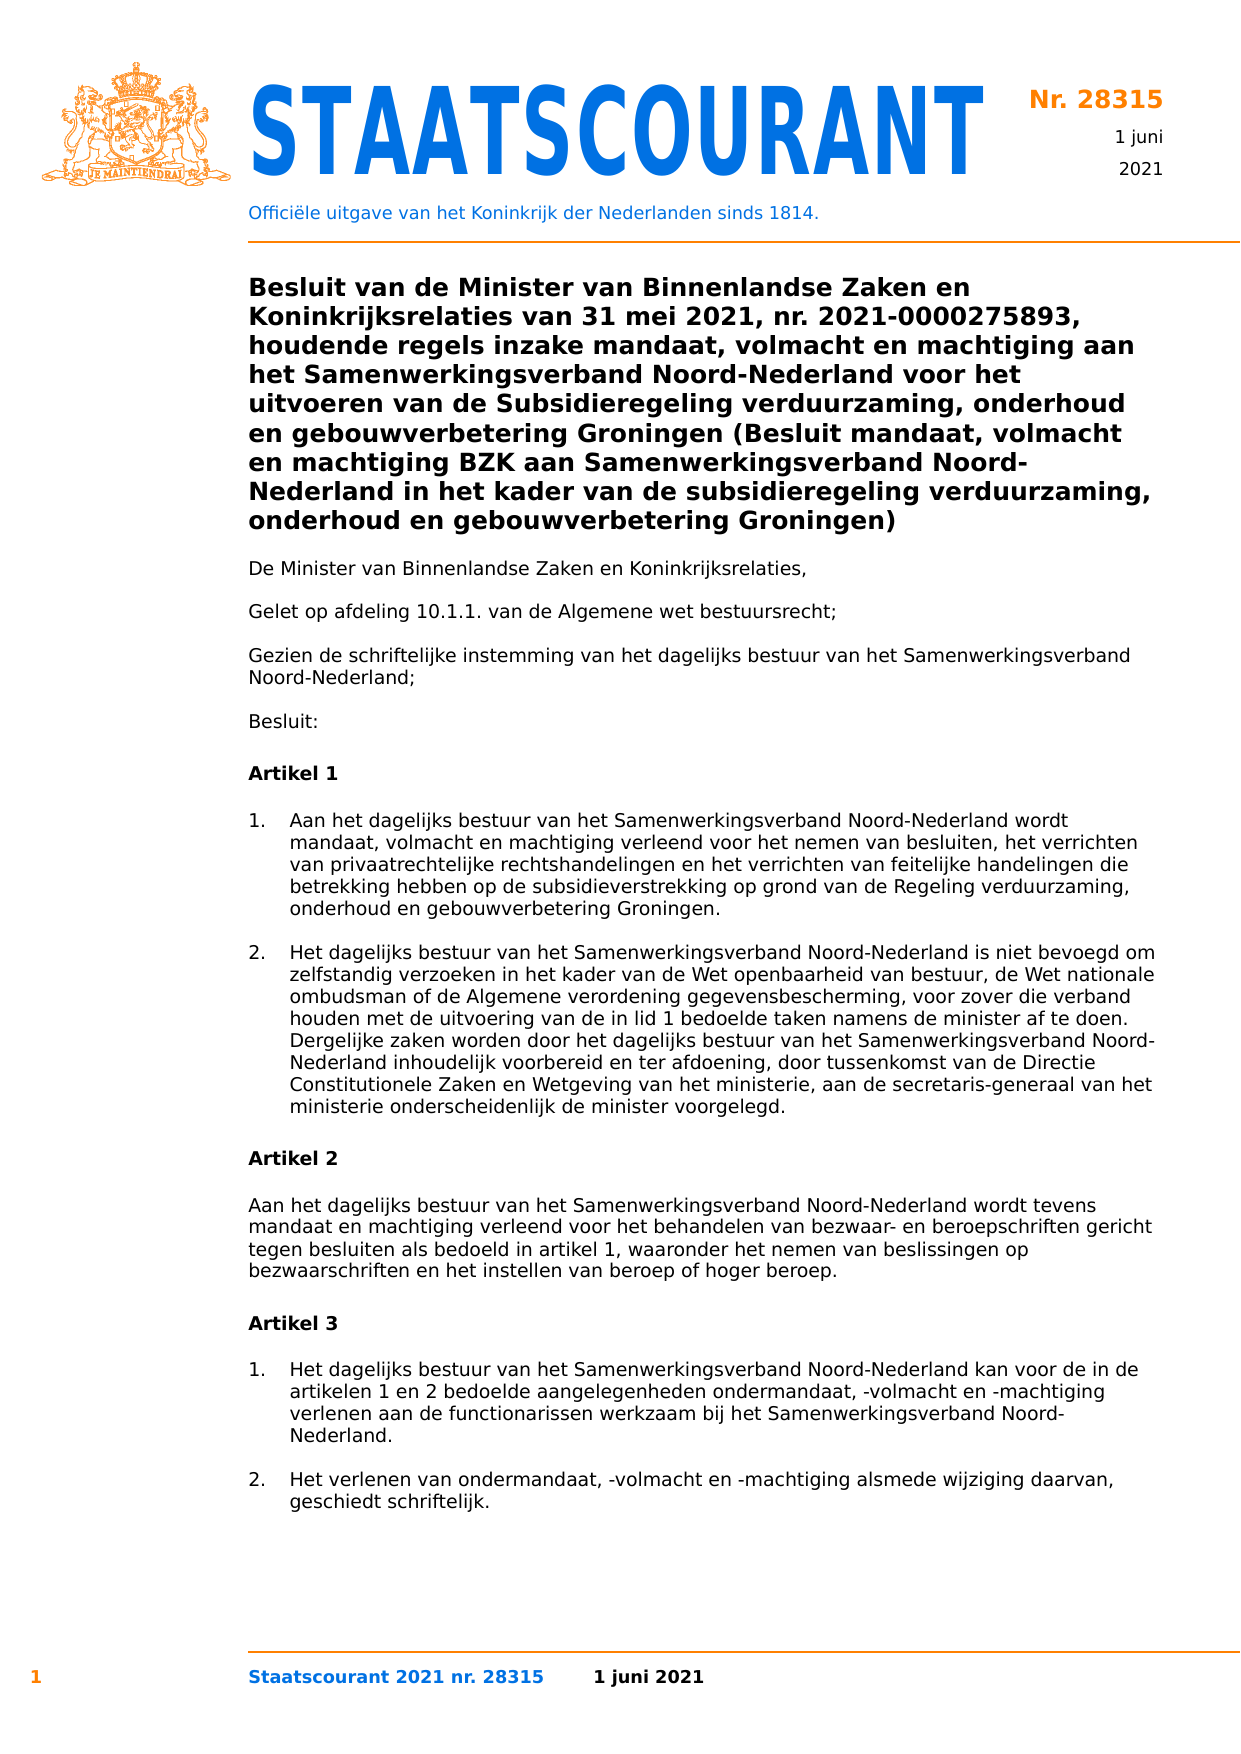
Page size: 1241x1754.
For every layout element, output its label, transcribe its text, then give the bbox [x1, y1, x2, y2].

text Gelet op afdeling 10.1.1. van de Algemene wet bestuursrecht; [248, 601, 1163, 623]
table_cell 1 juni [998, 121, 1240, 153]
subtitle Artikel 1 [248, 763, 1163, 785]
text 2. Het dagelijks bestuur van het Samenwerkingsverband Noord-Nederland is niet bevoegd om zelfstandig verzoeken in het kader van de Wet openbaarheid van bestuur, de Wet nationale ombudsman of de Algemene verordening gegevensbescherming, voor zover die verband houden met de uitvoering van de in lid 1 bedoelde taken namens de minister af te doen. Dergelijke zaken worden door het dagelijks bestuur van het Samenwerkingsverband Noord-Nederland inhoudelijk voorbereid en ter afdoening, door tussenkomst van de Directie Constitutionele Zaken en Wetgeving van het ministerie, aan de secretaris-generaal van het ministerie onderscheidenlijk de minister voorgelegd. [248, 942, 1163, 1117]
text Besluit: [248, 711, 1163, 733]
table_cell 2021 [998, 153, 1240, 203]
subtitle Artikel 2 [248, 1147, 1163, 1169]
subtitle Artikel 3 [248, 1312, 1163, 1334]
picture [41, 62, 231, 186]
table_header [25, 62, 248, 241]
text 1. Het dagelijks bestuur van het Samenwerkingsverband Noord-Nederland kan voor de in de artikelen 1 en 2 bedoelde aangelegenheden ondermandaat, -volmacht en -machtiging verlenen aan de functionarissen werkzaam bij het Samenwerkingsverband Noord-Nederland. [248, 1359, 1163, 1447]
table_header STAATSCOURANT [248, 62, 998, 203]
text 2. Het verlenen van ondermandaat, -volmacht en -machtiging alsmede wijziging daarvan, geschiedt schriftelijk. [248, 1469, 1163, 1513]
table_cell Officiële uitgave van het Koninkrijk der Nederlanden sinds 1814. [248, 203, 1240, 241]
text Gezien de schriftelijke instemming van het dagelijks bestuur van het Samenwerkingsverband Noord-Nederland; [248, 645, 1163, 689]
text 1. Aan het dagelijks bestuur van het Samenwerkingsverband Noord-Nederland wordt mandaat, volmacht en machtiging verleend voor het nemen van besluiten, het verrichten van privaatrechtelijke rechtshandelingen en het verrichten van feitelijke handelingen die betrekking hebben op de subsidieverstrekking op grond van de Regeling verduurzaming, onderhoud en gebouwverbetering Groningen. [248, 810, 1163, 920]
table_header Nr. 28315 [998, 62, 1240, 121]
text De Minister van Binnenlandse Zaken en Koninkrijksrelaties, [248, 557, 1163, 579]
text Aan het dagelijks bestuur van het Samenwerkingsverband Noord-Nederland wordt tevens mandaat en machtiging verleend voor het behandelen van bezwaar- en beroepschriften gericht tegen besluiten als bedoeld in artikel 1, waaronder het nemen van beslissingen op bezwaarschriften en het instellen van beroep of hoger beroep. [248, 1194, 1163, 1282]
subtitle Besluit van de Minister van Binnenlandse Zaken en Koninkrijksrelaties van 31 mei 2021, nr. 2021-0000275893, houdende regels inzake mandaat, volmacht en machtiging aan het Samenwerkingsverband Noord-Nederland voor het uitvoeren van de Subsidieregeling verduurzaming, onderhoud en gebouwverbetering Groningen (Besluit mandaat, volmacht en machtiging BZK aan Samenwerkingsverband Noord-Nederland in het kader van de subsidieregeling verduurzaming, onderhoud en gebouwverbetering Groningen) [248, 273, 1163, 536]
